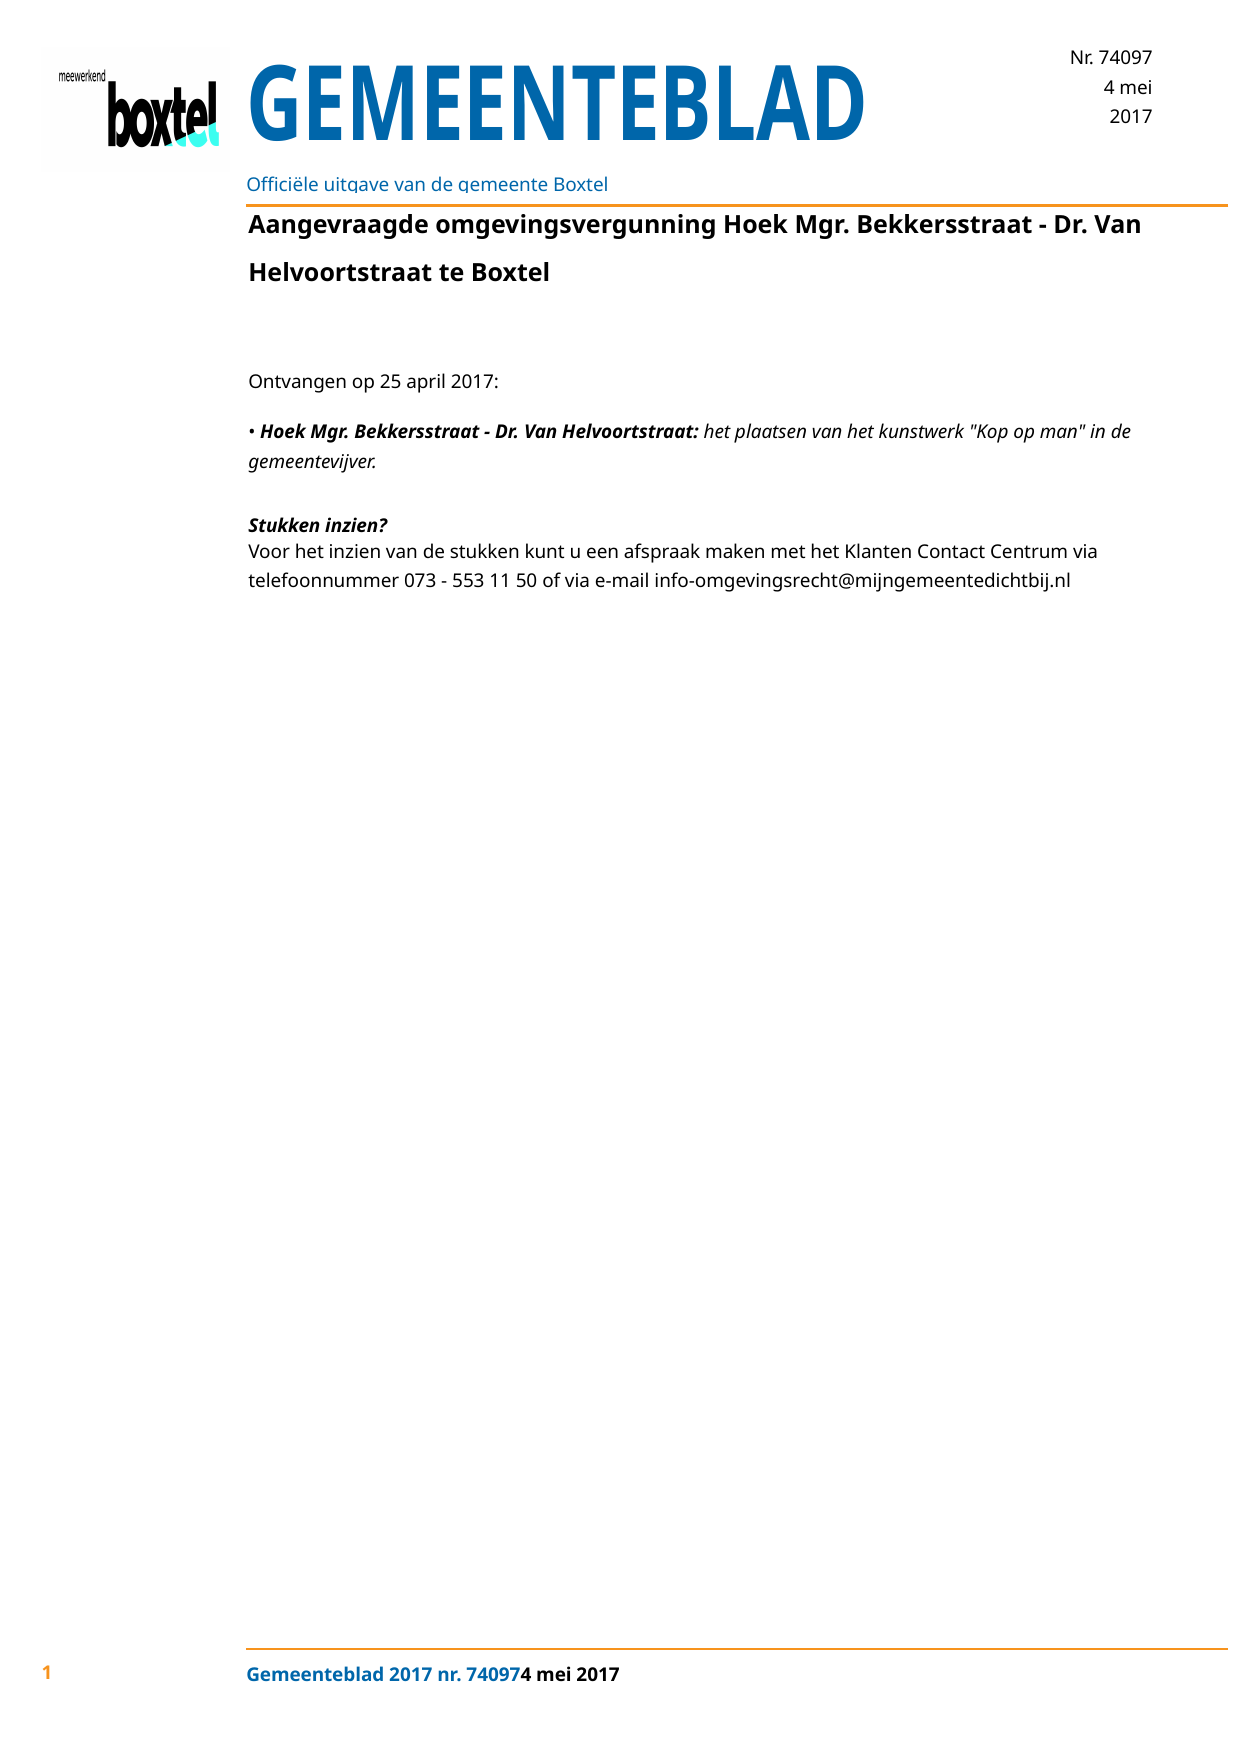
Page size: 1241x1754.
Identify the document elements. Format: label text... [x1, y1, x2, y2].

picture [41, 47, 231, 172]
text Voor het inzien van de stukken kunt u een afspraak maken met het Klanten Contact Centrum via telefoonnummer 073 - 553 11 50 of via e-mail info-omgevingsrecht@mijngemeentedichtbij.nl [248, 538, 1152, 593]
text • Hoek Mgr. Bekkersstraat - Dr. Van Helvoortstraat: het plaatsen van het kunstwerk "Kop op man" in de gemeentevijver. [248, 419, 1152, 474]
text Aangevraagde omgevingsvergunning Hoek Mgr. Bekkersstraat - Dr. Van Helvoortstraat te Boxtel [248, 207, 1152, 288]
text Stukken inzien? [248, 512, 1152, 538]
text Ontvangen op 25 april 2017: [248, 368, 1152, 394]
